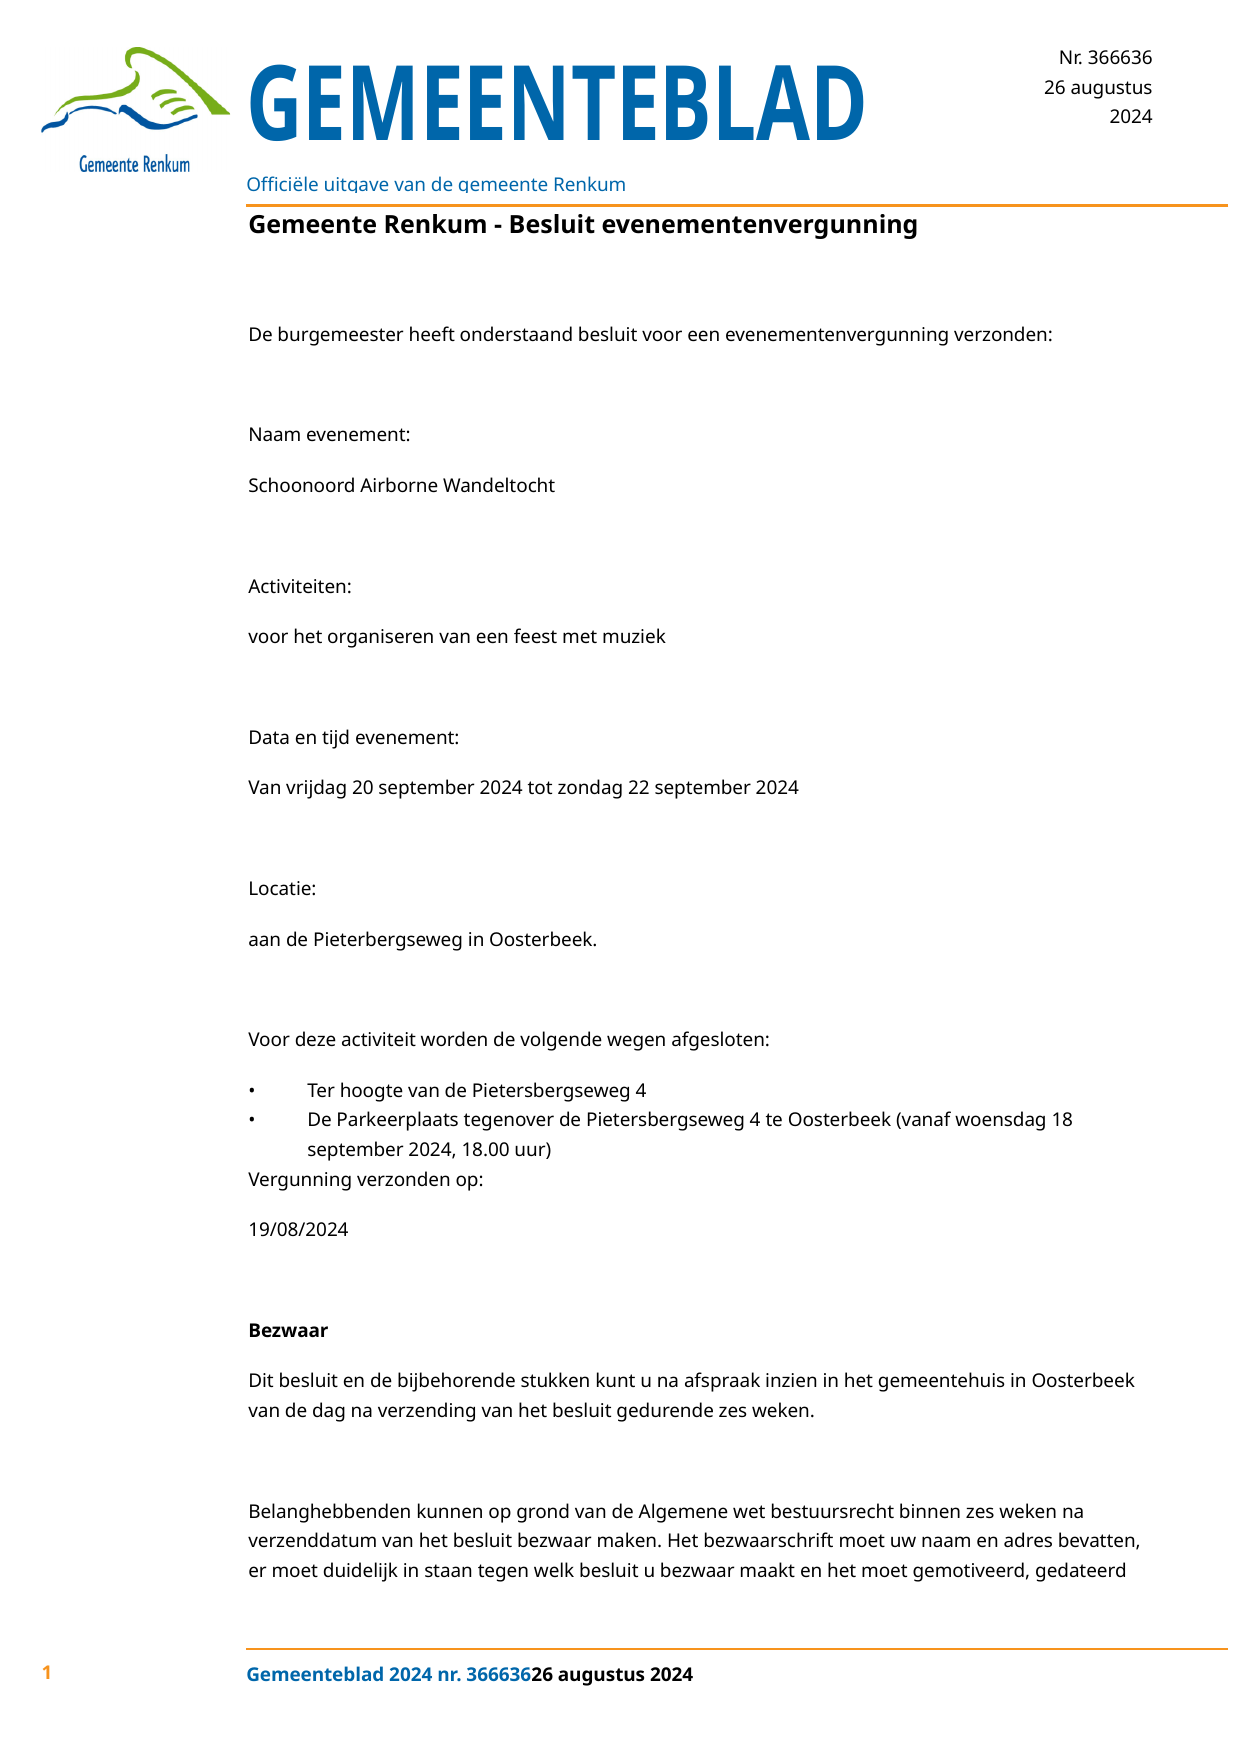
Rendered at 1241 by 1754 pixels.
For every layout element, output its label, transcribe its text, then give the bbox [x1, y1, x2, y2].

text Bezwaar [248, 1317, 1152, 1343]
text Data en tijd evenement: [248, 724, 1152, 750]
list Ter hoogte van de Pietersbergseweg 4 [248, 1077, 1152, 1103]
text Dit besluit en de bijbehorende stukken kunt u na afspraak inzien in het gemeentehuis in Oosterbeek van de dag na verzending van het besluit gedurende zes weken. [248, 1367, 1152, 1423]
text aan de Pieterbergseweg in Oosterbeek. [248, 926, 1152, 951]
text voor het organiseren van een feest met muziek [248, 623, 1152, 649]
picture [41, 47, 231, 172]
text Gemeente Renkum - Besluit evenementenvergunning [248, 207, 1152, 241]
text Schoonoord Airborne Wandeltocht [248, 472, 1152, 498]
text Voor deze activiteit worden de volgende wegen afgesloten: [248, 1027, 1152, 1052]
text Naam evenement: [248, 422, 1152, 447]
text Belanghebbenden kunnen op grond van de Algemene wet bestuursrecht binnen zes weken na verzenddatum van het besluit bezwaar maken. Het bezwaarschrift moet uw naam en adres bevatten, er moet duidelijk in staan tegen welk besluit u bezwaar maakt en het moet gemotiveerd, gedateerd [248, 1498, 1152, 1583]
list De Parkeerplaats tegenover de Pietersbergseweg 4 te Oosterbeek (vanaf woensdag 18 september 2024, 18.00 uur) [248, 1107, 1152, 1162]
text 19/08/2024 [248, 1216, 1152, 1242]
text Activiteiten: [248, 573, 1152, 598]
text Vergunning verzonden op: [248, 1166, 1152, 1191]
text Van vrijdag 20 september 2024 tot zondag 22 september 2024 [248, 774, 1152, 800]
text Locatie: [248, 875, 1152, 901]
text De burgemeester heeft onderstaand besluit voor een evenementenvergunning verzonden: [248, 321, 1152, 346]
